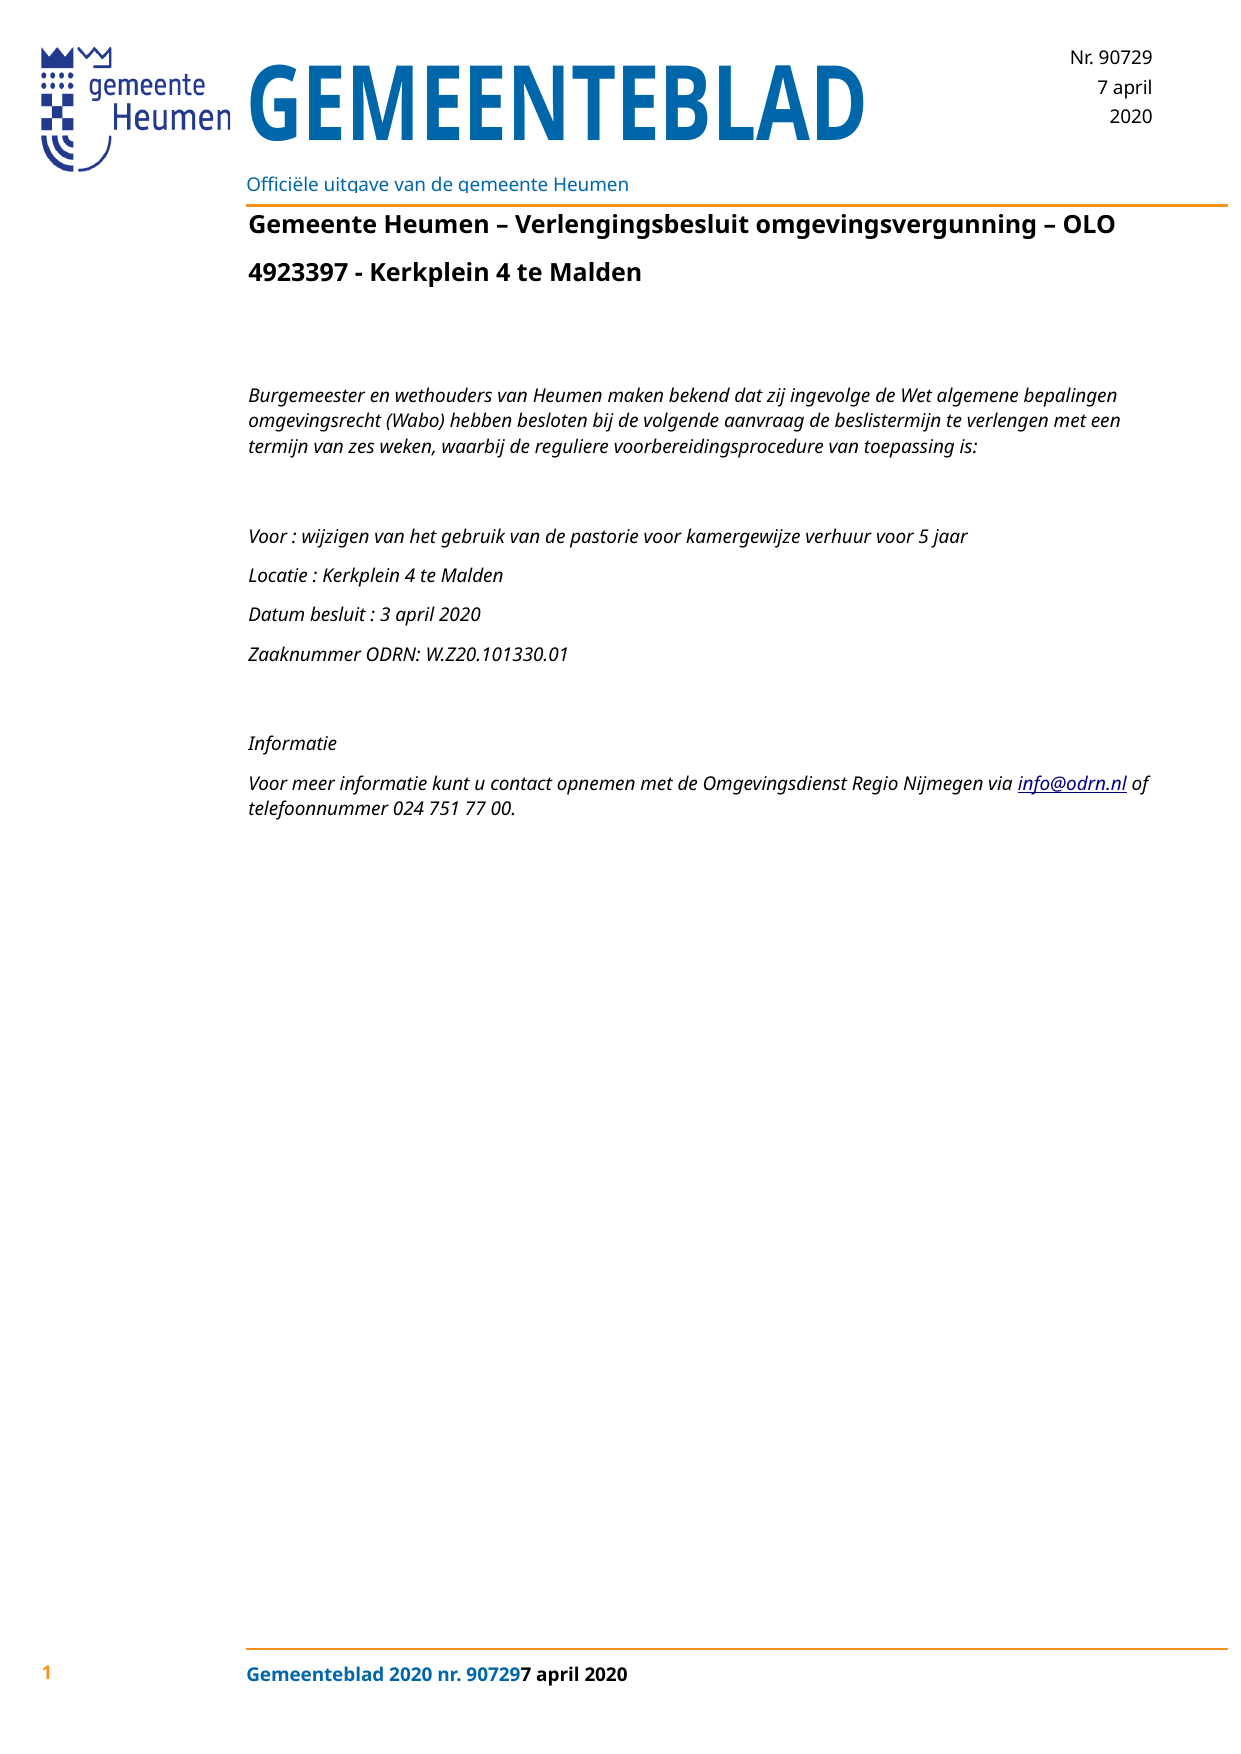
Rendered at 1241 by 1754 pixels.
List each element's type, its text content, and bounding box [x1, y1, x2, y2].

text Zaaknummer ODRN: W.Z20.101330.01 [248, 641, 1152, 667]
picture [41, 47, 231, 172]
text Informatie [248, 731, 1152, 756]
text Gemeente Heumen – Verlengingsbesluit omgevingsvergunning – OLO 4923397 - Kerkplein 4 te Malden [248, 207, 1152, 288]
text Voor meer informatie kunt u contact opnemen met de Omgevingsdienst Regio Nijmegen via info@odrn.nl of telefoonnummer 024 751 77 00. [248, 770, 1152, 821]
text Datum besluit : 3 april 2020 [248, 602, 1152, 627]
text Burgemeester en wethouders van Heumen maken bekend dat zij ingevolge de Wet algemene bepalingen omgevingsrecht (Wabo) hebben besloten bij de volgende aanvraag de beslistermijn te verlengen met een termijn van zes weken, waarbij de reguliere voorbereidingsprocedure van toepassing is: [248, 382, 1152, 459]
text Locatie : Kerkplein 4 te Malden [248, 562, 1152, 588]
text Voor : wijzigen van het gebruik van de pastorie voor kamergewijze verhuur voor 5 jaar [248, 523, 1152, 549]
